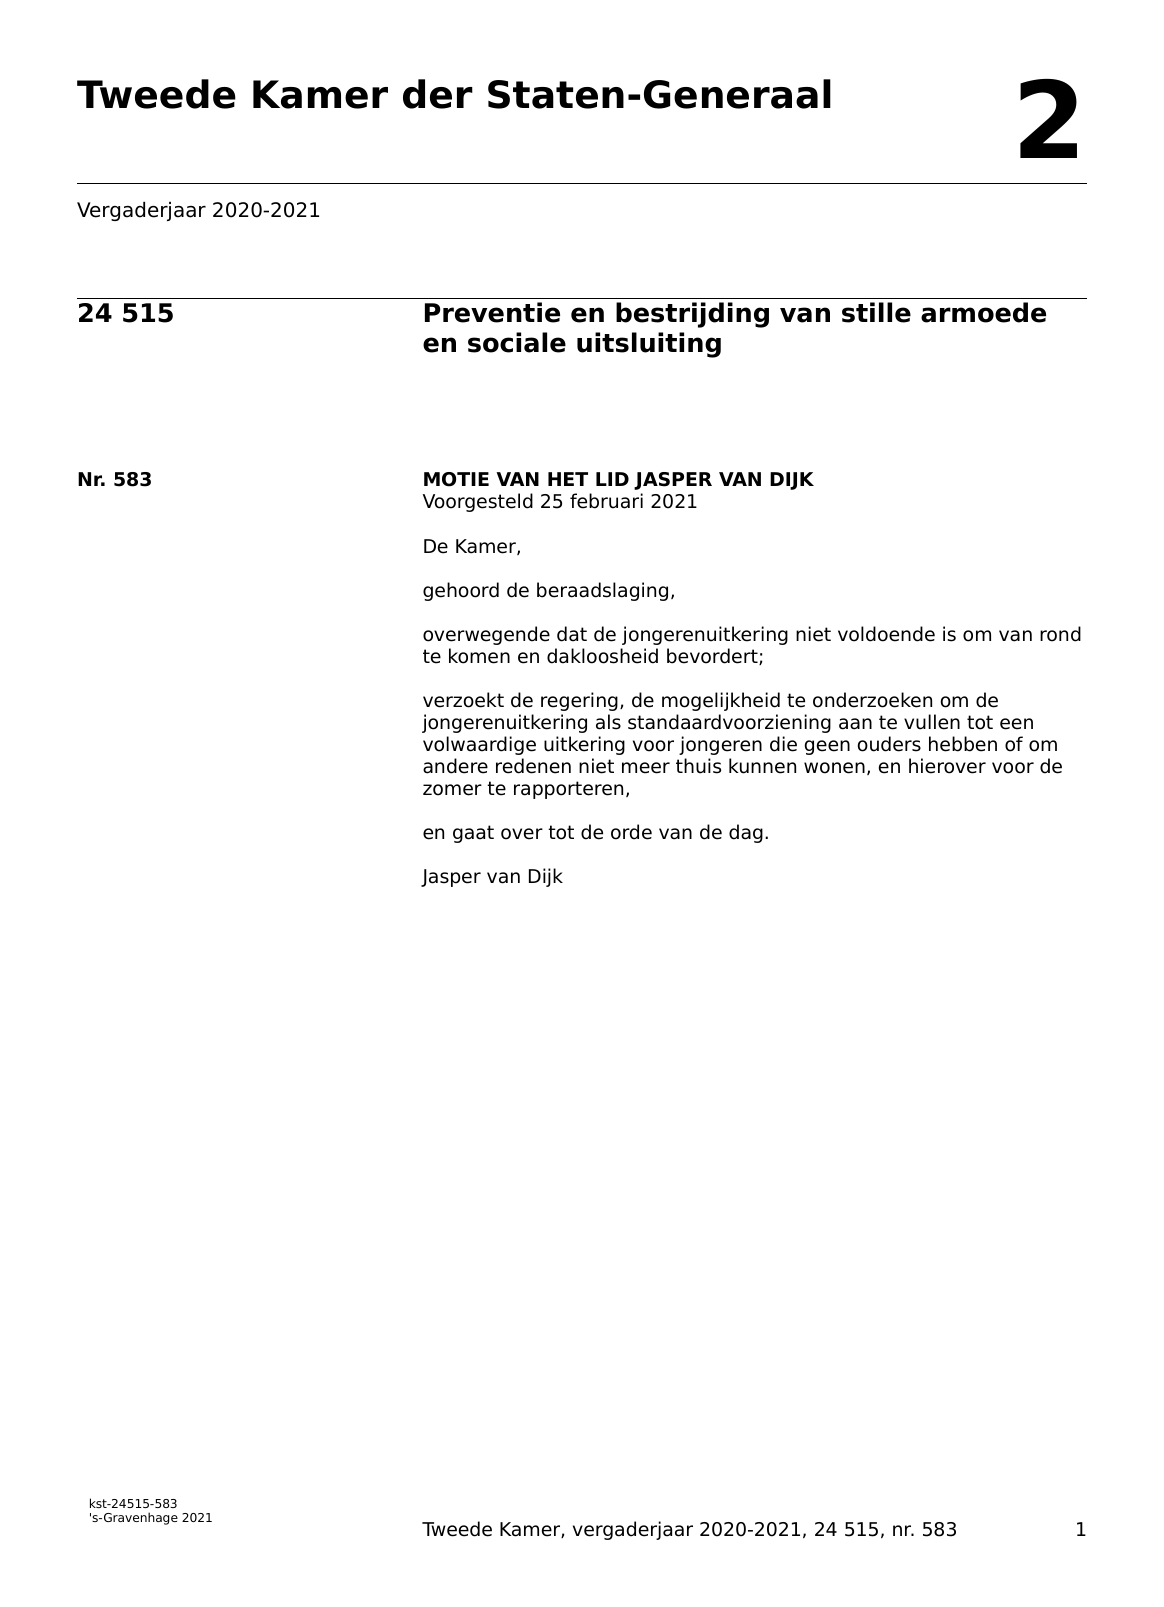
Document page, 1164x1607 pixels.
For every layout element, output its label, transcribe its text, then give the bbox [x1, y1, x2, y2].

table_header 2 [886, 59, 1087, 183]
table_header Tweede Kamer der Staten-Generaal [77, 59, 886, 183]
text 's-Gravenhage 2021 [88, 1511, 323, 1525]
text verzoekt de regering, de mogelijkheid te onderzoeken om de jongerenuitkering als standaardvoorziening aan te vullen tot een volwaardige uitkering voor jongeren die geen ouders hebben of om andere redenen niet meer thuis kunnen wonen, en hierover voor de zomer te rapporteren, [422, 690, 1087, 800]
text kst-24515-583 [88, 1497, 323, 1511]
text overwegende dat de jongerenuitkering niet voldoende is om van rond te komen en dakloosheid bevordert; [422, 624, 1087, 668]
subtitle 24 515 Preventie en bestrijding van stille armoede en sociale uitsluiting [77, 299, 1087, 358]
text De Kamer, [422, 536, 1087, 557]
text Jasper van Dijk [422, 866, 1087, 888]
table_cell Vergaderjaar 2020-2021 [77, 184, 1087, 298]
text Voorgesteld 25 februari 2021 [422, 491, 1087, 513]
text en gaat over tot de orde van de dag. [422, 822, 1087, 844]
text gehoord de beraadslaging, [422, 580, 1087, 602]
subtitle Nr. 583 MOTIE VAN HET LID JASPER VAN DIJK [77, 469, 1087, 491]
